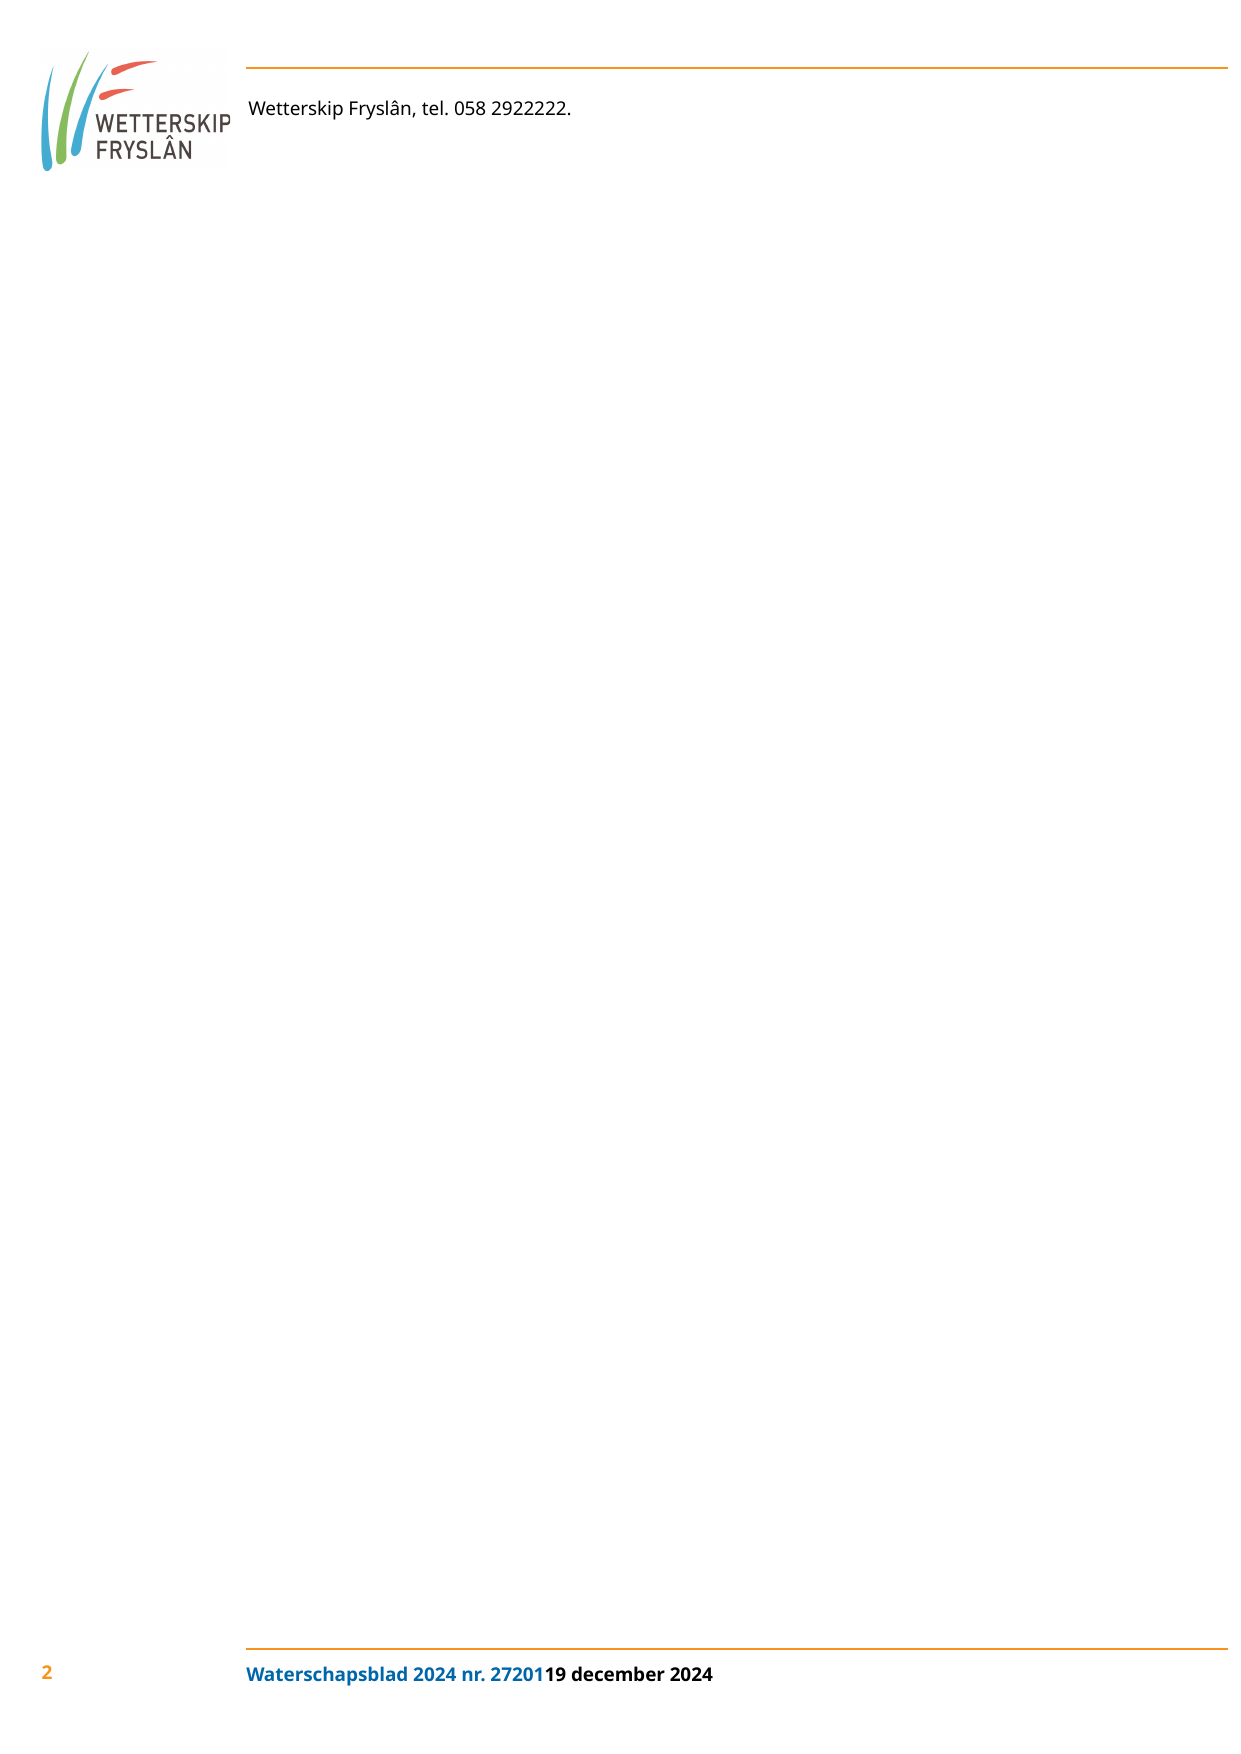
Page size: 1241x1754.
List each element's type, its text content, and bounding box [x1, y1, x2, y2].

text Wetterskip Fryslân, tel. 058 2922222. [248, 95, 1152, 121]
picture [41, 47, 231, 172]
